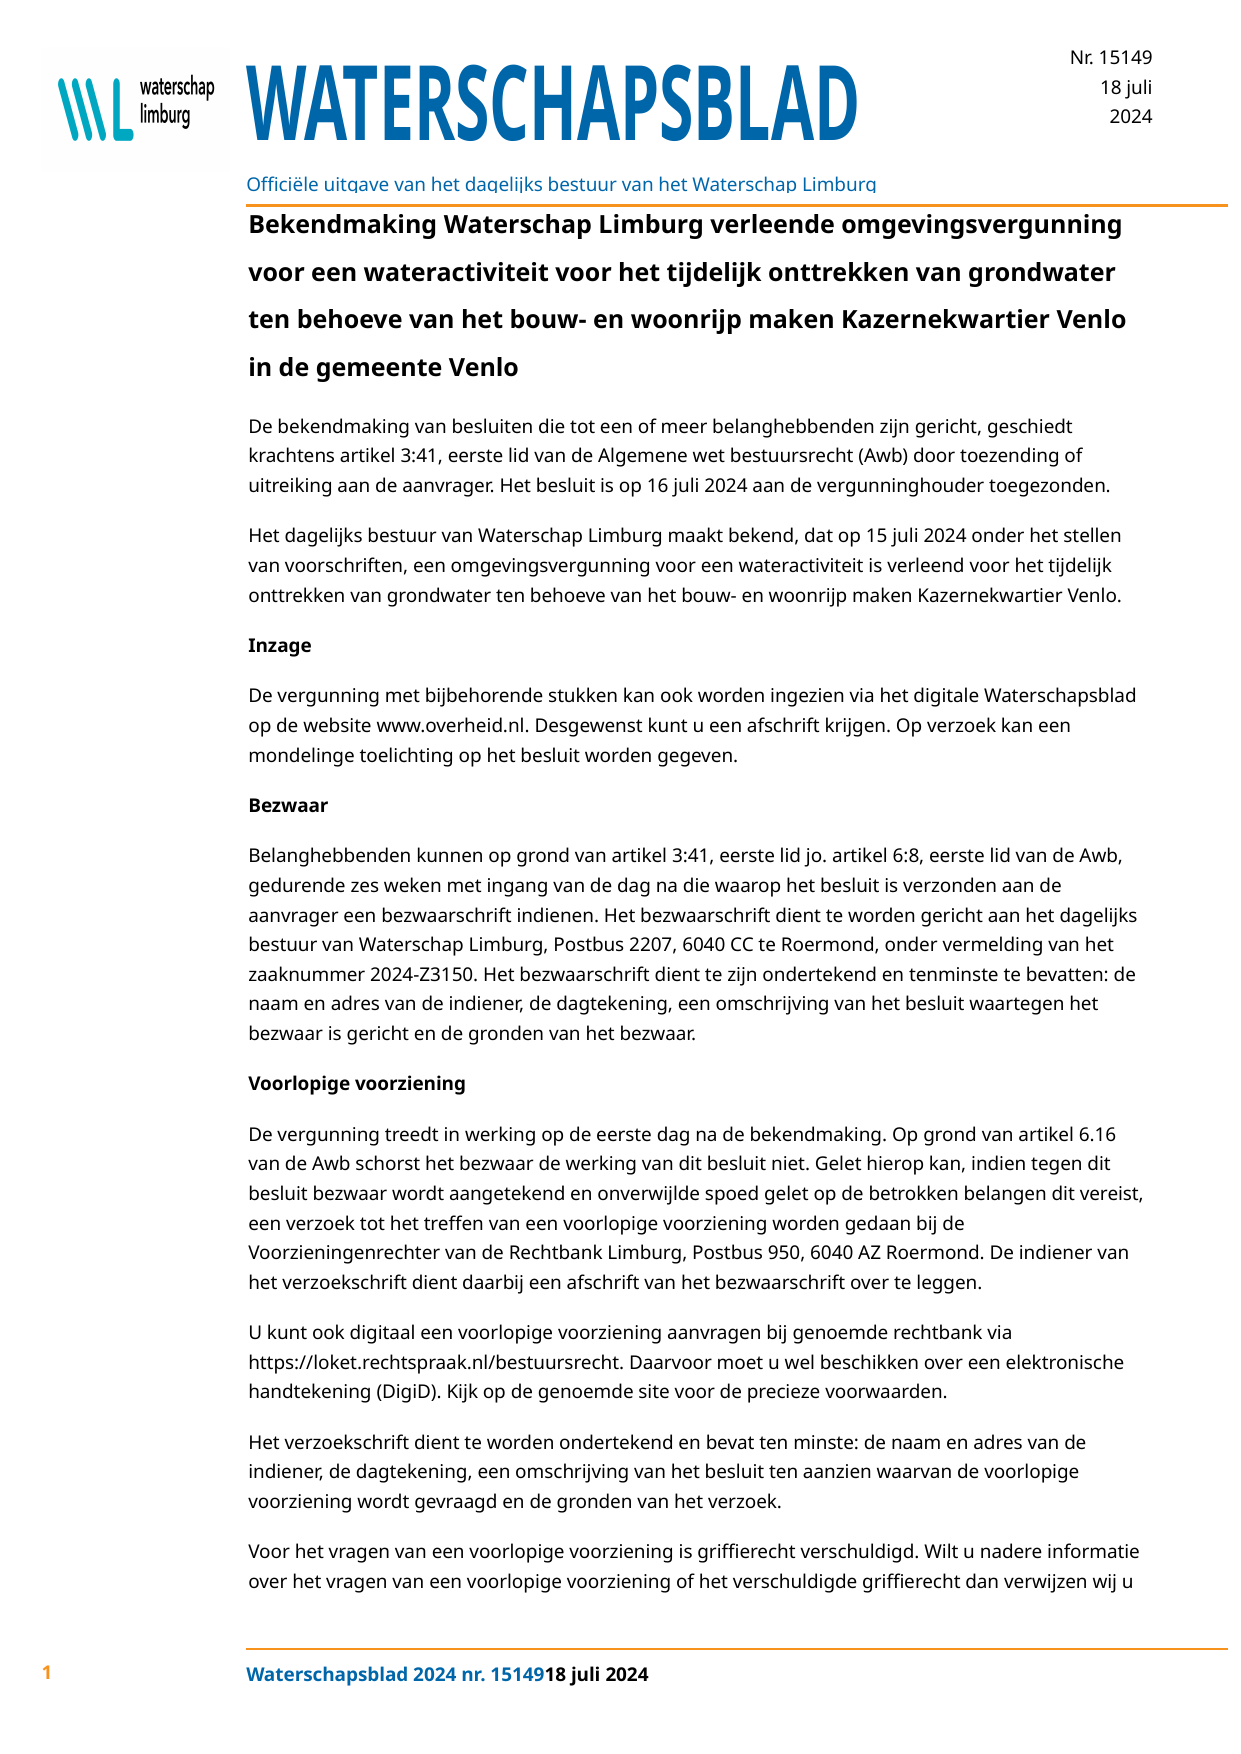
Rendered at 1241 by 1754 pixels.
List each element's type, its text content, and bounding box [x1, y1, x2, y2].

text Bekendmaking Waterschap Limburg verleende omgevingsvergunning voor een wateractiviteit voor het tijdelijk onttrekken van grondwater ten behoeve van het bouw- en woonrijp maken Kazernekwartier Venlo in de gemeente Venlo [248, 207, 1152, 384]
text U kunt ook digitaal een voorlopige voorziening aanvragen bij genoemde rechtbank via https://loket.rechtspraak.nl/bestuursrecht. Daarvoor moet u wel beschikken over een elektronische handtekening (DigiD). Kijk op de genoemde site voor de precieze voorwaarden. [248, 1319, 1152, 1404]
picture [41, 47, 231, 172]
text Belanghebbenden kunnen op grond van artikel 3:41, eerste lid jo. artikel 6:8, eerste lid van de Awb, gedurende zes weken met ingang van de dag na die waarop het besluit is verzonden aan de aanvrager een bezwaarschrift indienen. Het bezwaarschrift dient te worden gericht aan het dagelijks bestuur van Waterschap Limburg, Postbus 2207, 6040 CC te Roermond, onder vermelding van het zaaknummer 2024-Z3150. Het bezwaarschrift dient te zijn ondertekend en tenminste te bevatten: de naam en adres van de indiener, de dagtekening, een omschrijving van het besluit waartegen het bezwaar is gericht en de gronden van het bezwaar. [248, 843, 1152, 1046]
text Voor het vragen van een voorlopige voorziening is griffierecht verschuldigd. Wilt u nadere informatie over het vragen van een voorlopige voorziening of het verschuldigde griffierecht dan verwijzen wij u [248, 1538, 1152, 1594]
text Inzage [248, 632, 1152, 658]
text Voorlopige voorziening [248, 1071, 1152, 1096]
text Het dagelijks bestuur van Waterschap Limburg maakt bekend, dat op 15 juli 2024 onder het stellen van voorschriften, een omgevingsvergunning voor een wateractiviteit is verleend voor het tijdelijk onttrekken van grondwater ten behoeve van het bouw- en woonrijp maken Kazernekwartier Venlo. [248, 523, 1152, 608]
text De vergunning treedt in werking op de eerste dag na de bekendmaking. Op grond van artikel 6.16 van de Awb schorst het bezwaar de werking van dit besluit niet. Gelet hierop kan, indien tegen dit besluit bezwaar wordt aangetekend en onverwijlde spoed gelet op de betrokken belangen dit vereist, een verzoek tot het treffen van een voorlopige voorziening worden gedaan bij de Voorzieningenrechter van de Rechtbank Limburg, Postbus 950, 6040 AZ Roermond. De indiener van het verzoekschrift dient daarbij een afschrift van het bezwaarschrift over te leggen. [248, 1121, 1152, 1295]
text De bekendmaking van besluiten die tot een of meer belanghebbenden zijn gericht, geschiedt krachtens artikel 3:41, eerste lid van de Algemene wet bestuursrecht (Awb) door toezending of uitreiking aan de aanvrager. Het besluit is op 16 juli 2024 aan de vergunninghouder toegezonden. [248, 413, 1152, 498]
text Bezwaar [248, 792, 1152, 818]
text De vergunning met bijbehorende stukken kan ook worden ingezien via het digitale Waterschapsblad op de website www.overheid.nl. Desgewenst kunt u een afschrift krijgen. Op verzoek kan een mondelinge toelichting op het besluit worden gegeven. [248, 683, 1152, 768]
text Het verzoekschrift dient te worden ondertekend en bevat ten minste: de naam en adres van de indiener, de dagtekening, een omschrijving van het besluit ten aanzien waarvan de voorlopige voorziening wordt gevraagd en de gronden van het verzoek. [248, 1429, 1152, 1514]
